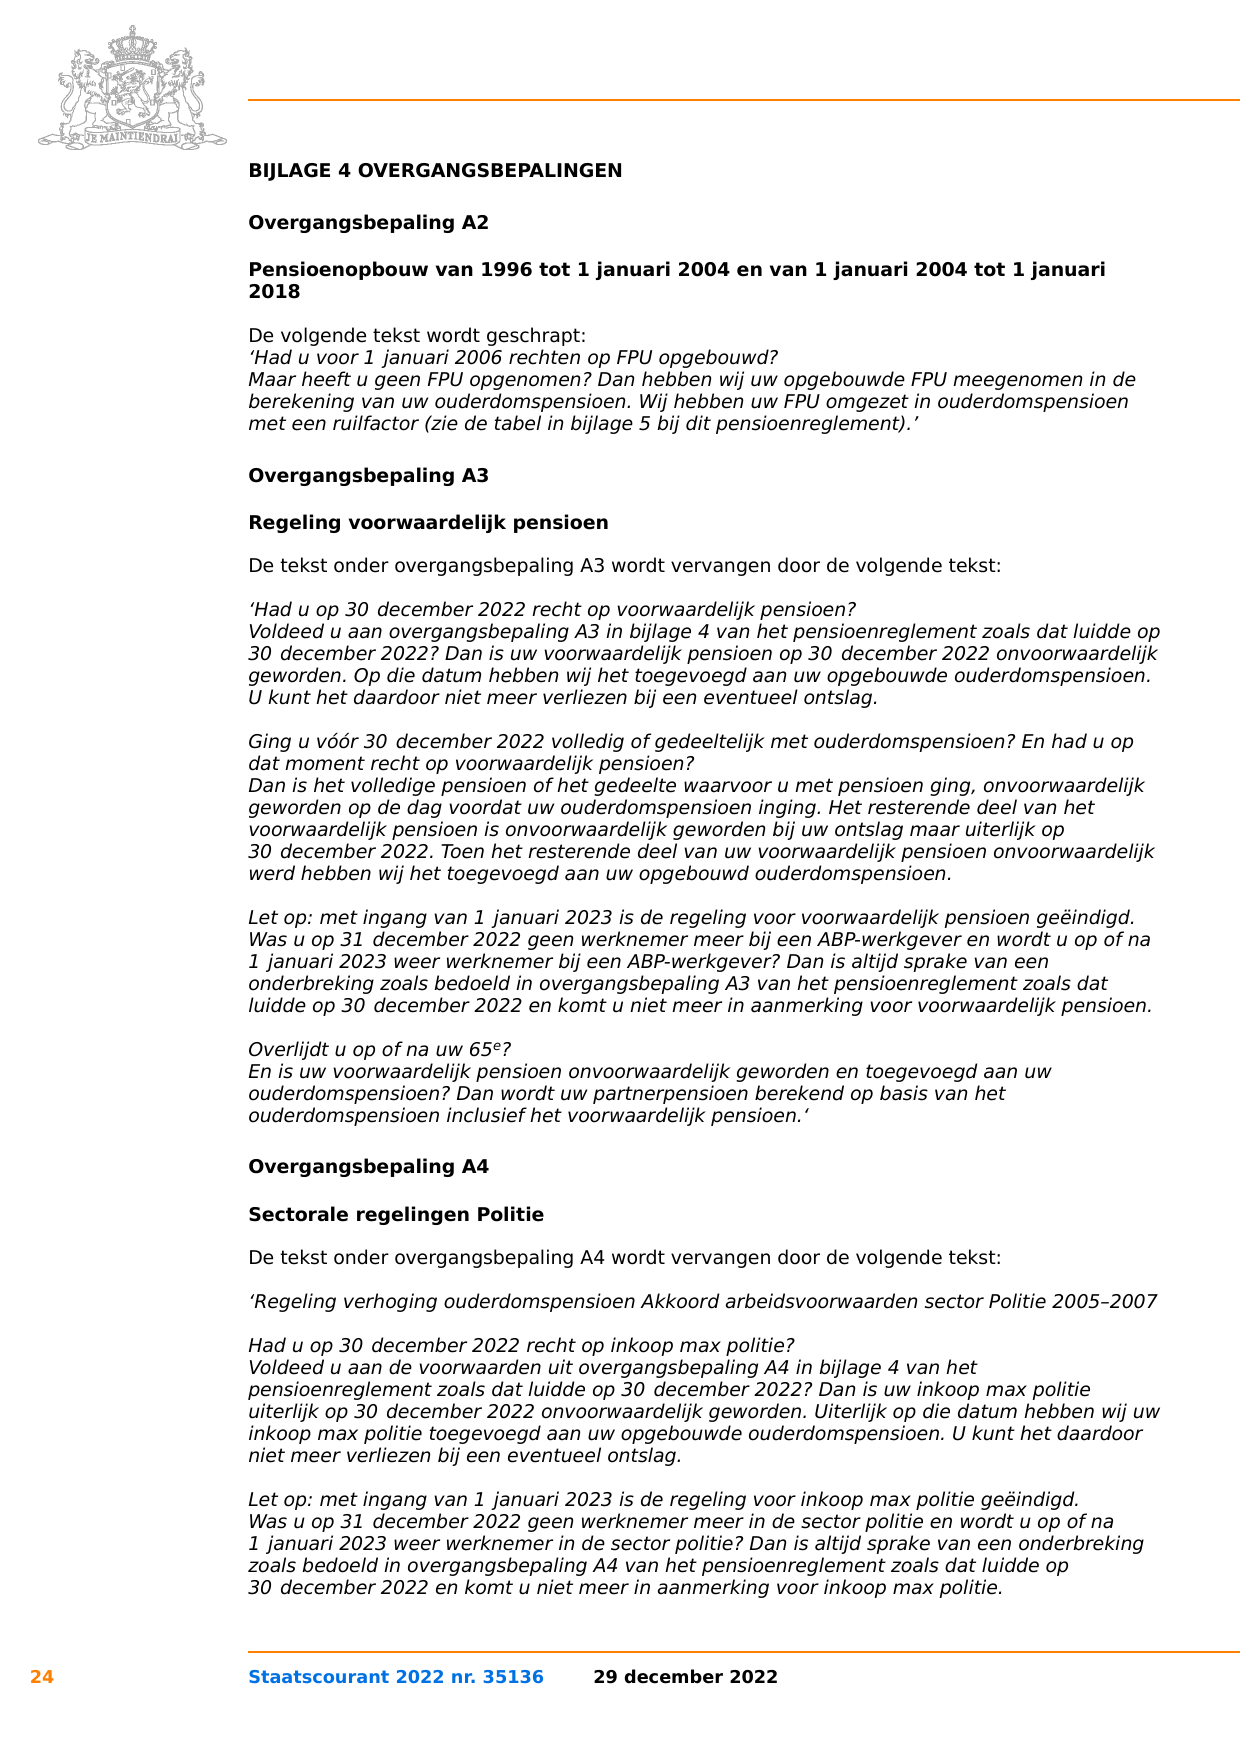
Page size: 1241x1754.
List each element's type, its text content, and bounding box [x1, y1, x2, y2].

text Ging u vóór 30 december 2022 volledig of gedeeltelijk met ouderdomspensioen? En had u op dat moment recht op voorwaardelijk pensioen? [248, 731, 1163, 775]
text De tekst onder overgangsbepaling A3 wordt vervangen door de volgende tekst: [248, 555, 1163, 577]
subtitle Overgangsbepaling A4 [248, 1156, 1163, 1178]
text Was u op 31 december 2022 geen werknemer meer bij een ABP-werkgever en wordt u op of na 1 januari 2023 weer werknemer bij een ABP-werkgever? Dan is altijd sprake van een onderbreking zoals bedoeld in overgangsbepaling A3 van het pensioenreglement zoals dat luidde op 30 december 2022 en komt u niet meer in aanmerking voor voorwaardelijk pensioen. [248, 929, 1163, 1017]
subtitle BIJLAGE 4 OVERGANGSBEPALINGEN [248, 160, 1163, 182]
text En is uw voorwaardelijk pensioen onvoorwaardelijk geworden en toegevoegd aan uw ouderdomspensioen? Dan wordt uw partnerpensioen berekend op basis van het ouderdomspensioen inclusief het voorwaardelijk pensioen.‘ [248, 1061, 1163, 1126]
text ‘Regeling verhoging ouderdomspensioen Akkoord arbeidsvoorwaarden sector Politie 2005–2007 [248, 1291, 1163, 1313]
text Was u op 31 december 2022 geen werknemer meer in de sector politie en wordt u op of na 1 januari 2023 weer werknemer in de sector politie? Dan is altijd sprake van een onderbreking zoals bedoeld in overgangsbepaling A4 van het pensioenreglement zoals dat luidde op 30 december 2022 en komt u niet meer in aanmerking voor inkoop max politie. [248, 1511, 1163, 1599]
picture [38, 25, 227, 150]
text Voldeed u aan de voorwaarden uit overgangsbepaling A4 in bijlage 4 van het pensioenreglement zoals dat luidde op 30 december 2022? Dan is uw inkoop max politie uiterlijk op 30 december 2022 onvoorwaardelijk geworden. Uiterlijk op die datum hebben wij uw inkoop max politie toegevoegd aan uw opgebouwde ouderdomspensioen. U kunt het daardoor niet meer verliezen bij een eventueel ontslag. [248, 1357, 1163, 1467]
text Let op: met ingang van 1 januari 2023 is de regeling voor inkoop max politie geëindigd. [248, 1489, 1163, 1511]
text Dan is het volledige pensioen of het gedeelte waarvoor u met pensioen ging, onvoorwaardelijk geworden op de dag voordat uw ouderdomspensioen inging. Het resterende deel van het voorwaardelijk pensioen is onvoorwaardelijk geworden bij uw ontslag maar uiterlijk op 30 december 2022. Toen het resterende deel van uw voorwaardelijk pensioen onvoorwaardelijk werd hebben wij het toegevoegd aan uw opgebouwd ouderdomspensioen. [248, 775, 1163, 885]
text Let op: met ingang van 1 januari 2023 is de regeling voor voorwaardelijk pensioen geëindigd. [248, 907, 1163, 929]
text Pensioenopbouw van 1996 tot 1 januari 2004 en van 1 januari 2004 tot 1 januari 2018 [248, 259, 1163, 303]
text De tekst onder overgangsbepaling A4 wordt vervangen door de volgende tekst: [248, 1247, 1163, 1269]
subtitle Overgangsbepaling A2 [248, 212, 1163, 234]
text Overlijdt u op of na uw 65e? [248, 1038, 1163, 1061]
text Maar heeft u geen FPU opgenomen? Dan hebben wij uw opgebouwde FPU meegenomen in de berekening van uw ouderdomspensioen. Wij hebben uw FPU omgezet in ouderdomspensioen met een ruilfactor (zie de tabel in bijlage 5 bij dit pensioenreglement).’ [248, 369, 1163, 434]
text Had u op 30 december 2022 recht op inkoop max politie? [248, 1335, 1163, 1357]
text Regeling voorwaardelijk pensioen [248, 512, 1163, 533]
text Sectorale regelingen Politie [248, 1203, 1163, 1225]
text Voldeed u aan overgangsbepaling A3 in bijlage 4 van het pensioenreglement zoals dat luidde op 30 december 2022? Dan is uw voorwaardelijk pensioen op 30 december 2022 onvoorwaardelijk geworden. Op die datum hebben wij het toegevoegd aan uw opgebouwde ouderdomspensioen. U kunt het daardoor niet meer verliezen bij een eventueel ontslag. [248, 621, 1163, 709]
text ‘Had u voor 1 januari 2006 rechten op FPU opgebouwd? [248, 347, 1163, 369]
text ‘Had u op 30 december 2022 recht op voorwaardelijk pensioen? [248, 599, 1163, 621]
text De volgende tekst wordt geschrapt: [248, 325, 1163, 347]
subtitle Overgangsbepaling A3 [248, 464, 1163, 487]
